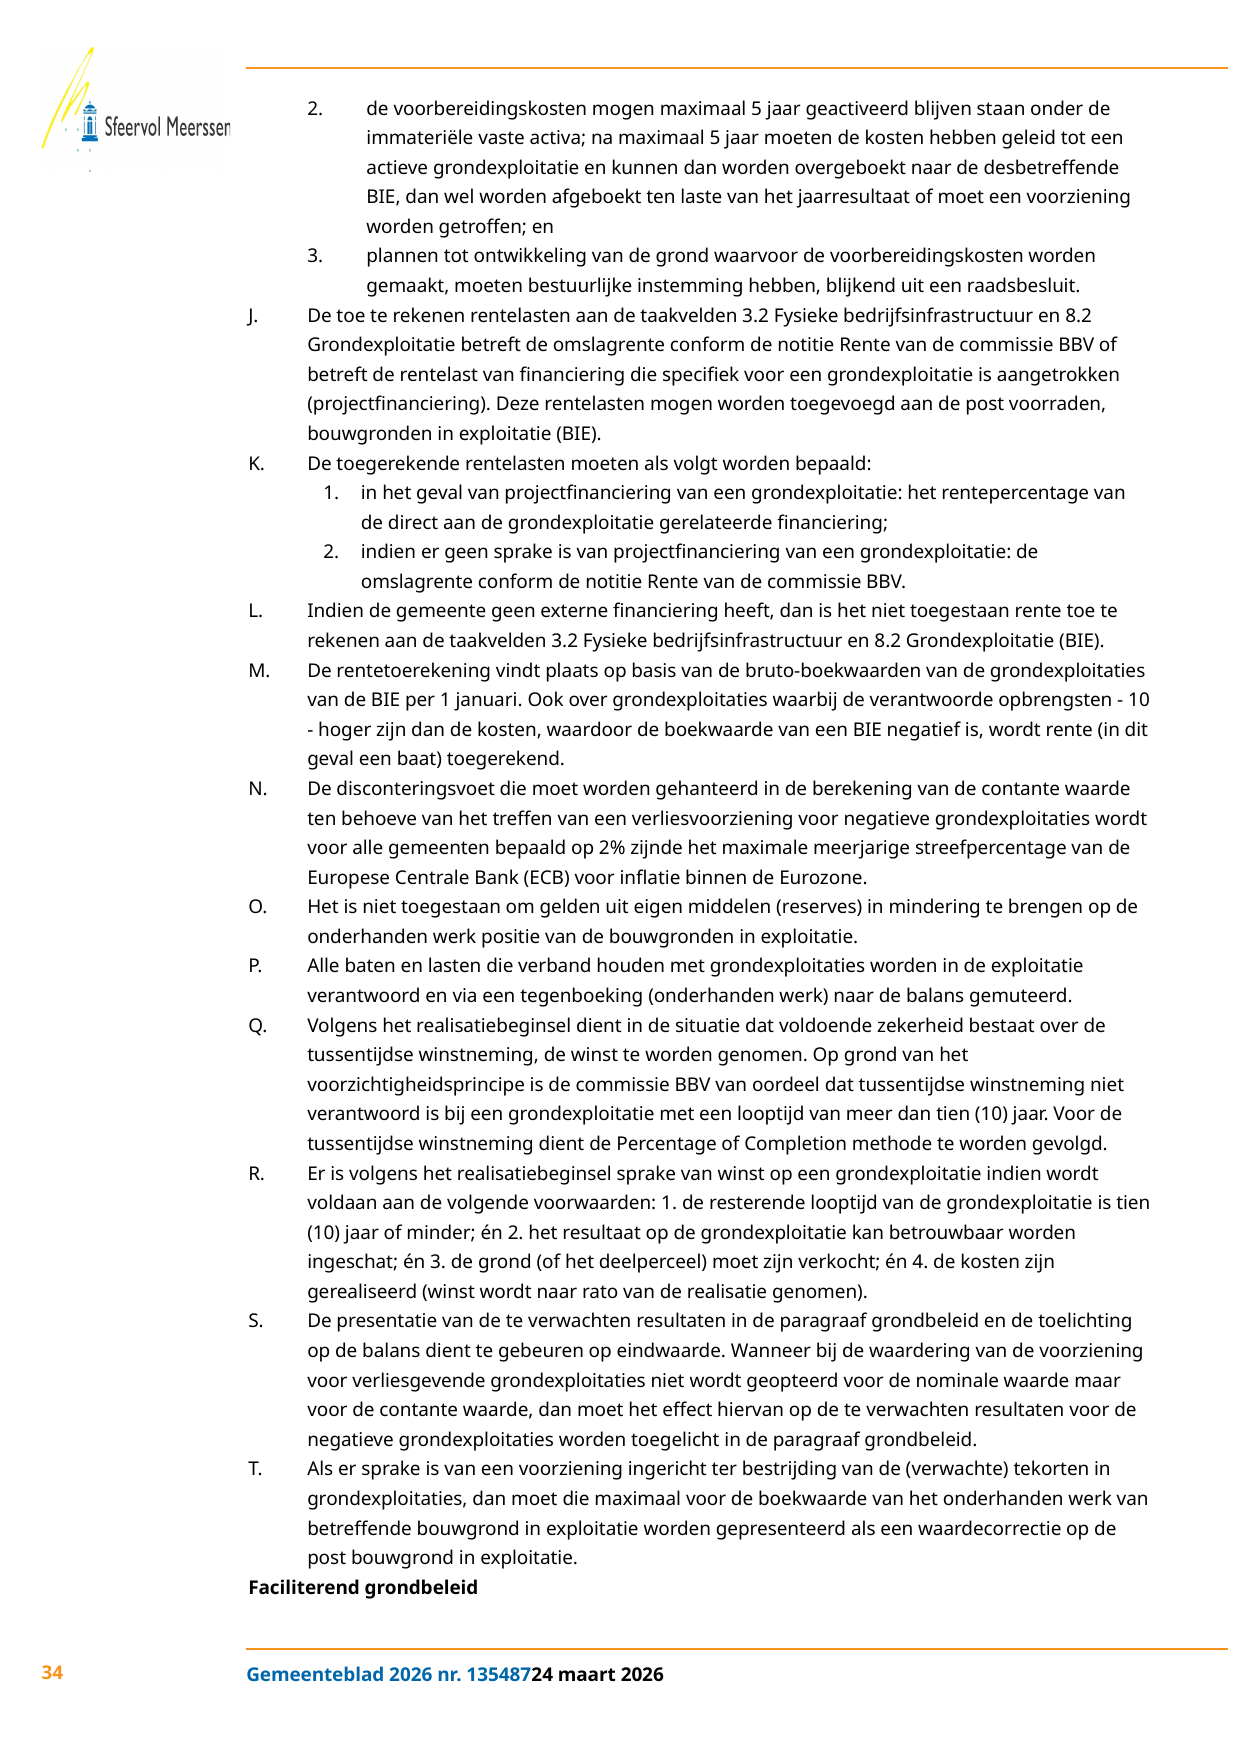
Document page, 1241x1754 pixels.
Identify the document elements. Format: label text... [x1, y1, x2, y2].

list Het is niet toegestaan om gelden uit eigen middelen (reserves) in mindering te brengen op de onderhanden werk positie van de bouwgronden in exploitatie. [248, 893, 1152, 949]
text Faciliterend grondbeleid [248, 1574, 1152, 1600]
picture [41, 47, 231, 172]
list in het geval van projectfinanciering van een grondexploitatie: het rentepercentage van de direct aan de grondexploitatie gerelateerde financiering; [323, 479, 1152, 535]
list de voorbereidingskosten mogen maximaal 5 jaar geactiveerd blijven staan onder de immateriële vaste activa; na maximaal 5 jaar moeten de kosten hebben geleid tot een actieve grondexploitatie en kunnen dan worden overgeboekt naar de desbetreffende BIE, dan wel worden afgeboekt ten laste van het jaarresultaat of moet een voorziening worden getroffen; en [307, 95, 1152, 239]
list De toegerekende rentelasten moeten als volgt worden bepaald: [248, 450, 1152, 476]
list De presentatie van de te verwachten resultaten in de paragraaf grondbeleid en de toelichting op de balans dient te gebeuren op eindwaarde. Wanneer bij de waardering van de voorziening voor verliesgevende grondexploitaties niet wordt geopteerd voor de nominale waarde maar voor de contante waarde, dan moet het effect hiervan op de te verwachten resultaten voor de negatieve grondexploitaties worden toegelicht in de paragraaf grondbeleid. [248, 1308, 1152, 1452]
list Alle baten en lasten die verband houden met grondexploitaties worden in de exploitatie verantwoord en via een tegenboeking (onderhanden werk) naar de balans gemuteerd. [248, 953, 1152, 1008]
list indien er geen sprake is van projectfinanciering van een grondexploitatie: de omslagrente conform de notitie Rente van de commissie BBV. [323, 538, 1152, 594]
list De disconteringsvoet die moet worden gehanteerd in de berekening van de contante waarde ten behoeve van het treffen van een verliesvoorziening voor negatieve grondexploitaties wordt voor alle gemeenten bepaald op 2% zijnde het maximale meerjarige streefpercentage van de Europese Centrale Bank (ECB) voor inflatie binnen de Eurozone. [248, 775, 1152, 890]
list Als er sprake is van een voorziening ingericht ter bestrijding van de (verwachte) tekorten in grondexploitaties, dan moet die maximaal voor de boekwaarde van het onderhanden werk van betreffende bouwgrond in exploitatie worden gepresenteerd als een waardecorrectie op de post bouwgrond in exploitatie. [248, 1456, 1152, 1570]
list De rentetoerekening vindt plaats op basis van de bruto-boekwaarden van de grondexploitaties van de BIE per 1 januari. Ook over grondexploitaties waarbij de verantwoorde opbrengsten - 10 - hoger zijn dan de kosten, waardoor de boekwaarde van een BIE negatief is, wordt rente (in dit geval een baat) toegerekend. [248, 657, 1152, 771]
list De toe te rekenen rentelasten aan de taakvelden 3.2 Fysieke bedrijfsinfrastructuur en 8.2 Grondexploitatie betreft de omslagrente conform de notitie Rente van de commissie BBV of betreft de rentelast van financiering die specifiek voor een grondexploitatie is aangetrokken (projectfinanciering). Deze rentelasten mogen worden toegevoegd aan de post voorraden, bouwgronden in exploitatie (BIE). [248, 302, 1152, 446]
list plannen tot ontwikkeling van de grond waarvoor de voorbereidingskosten worden gemaakt, moeten bestuurlijke instemming hebben, blijkend uit een raadsbesluit. [307, 243, 1152, 298]
list Volgens het realisatiebeginsel dient in de situatie dat voldoende zekerheid bestaat over de tussentijdse winstneming, de winst te worden genomen. Op grond van het voorzichtigheidsprincipe is de commissie BBV van oordeel dat tussentijdse winstneming niet verantwoord is bij een grondexploitatie met een looptijd van meer dan tien (10) jaar. Voor de tussentijdse winstneming dient de Percentage of Completion methode te worden gevolgd. [248, 1012, 1152, 1156]
list Indien de gemeente geen externe financiering heeft, dan is het niet toegestaan rente toe te rekenen aan de taakvelden 3.2 Fysieke bedrijfsinfrastructuur en 8.2 Grondexploitatie (BIE). [248, 598, 1152, 653]
list Er is volgens het realisatiebeginsel sprake van winst op een grondexploitatie indien wordt voldaan aan de volgende voorwaarden: 1. de resterende looptijd van de grondexploitatie is tien (10) jaar of minder; én 2. het resultaat op de grondexploitatie kan betrouwbaar worden ingeschat; én 3. de grond (of het deelperceel) moet zijn verkocht; én 4. de kosten zijn gerealiseerd (winst wordt naar rato van de realisatie genomen). [248, 1160, 1152, 1304]
